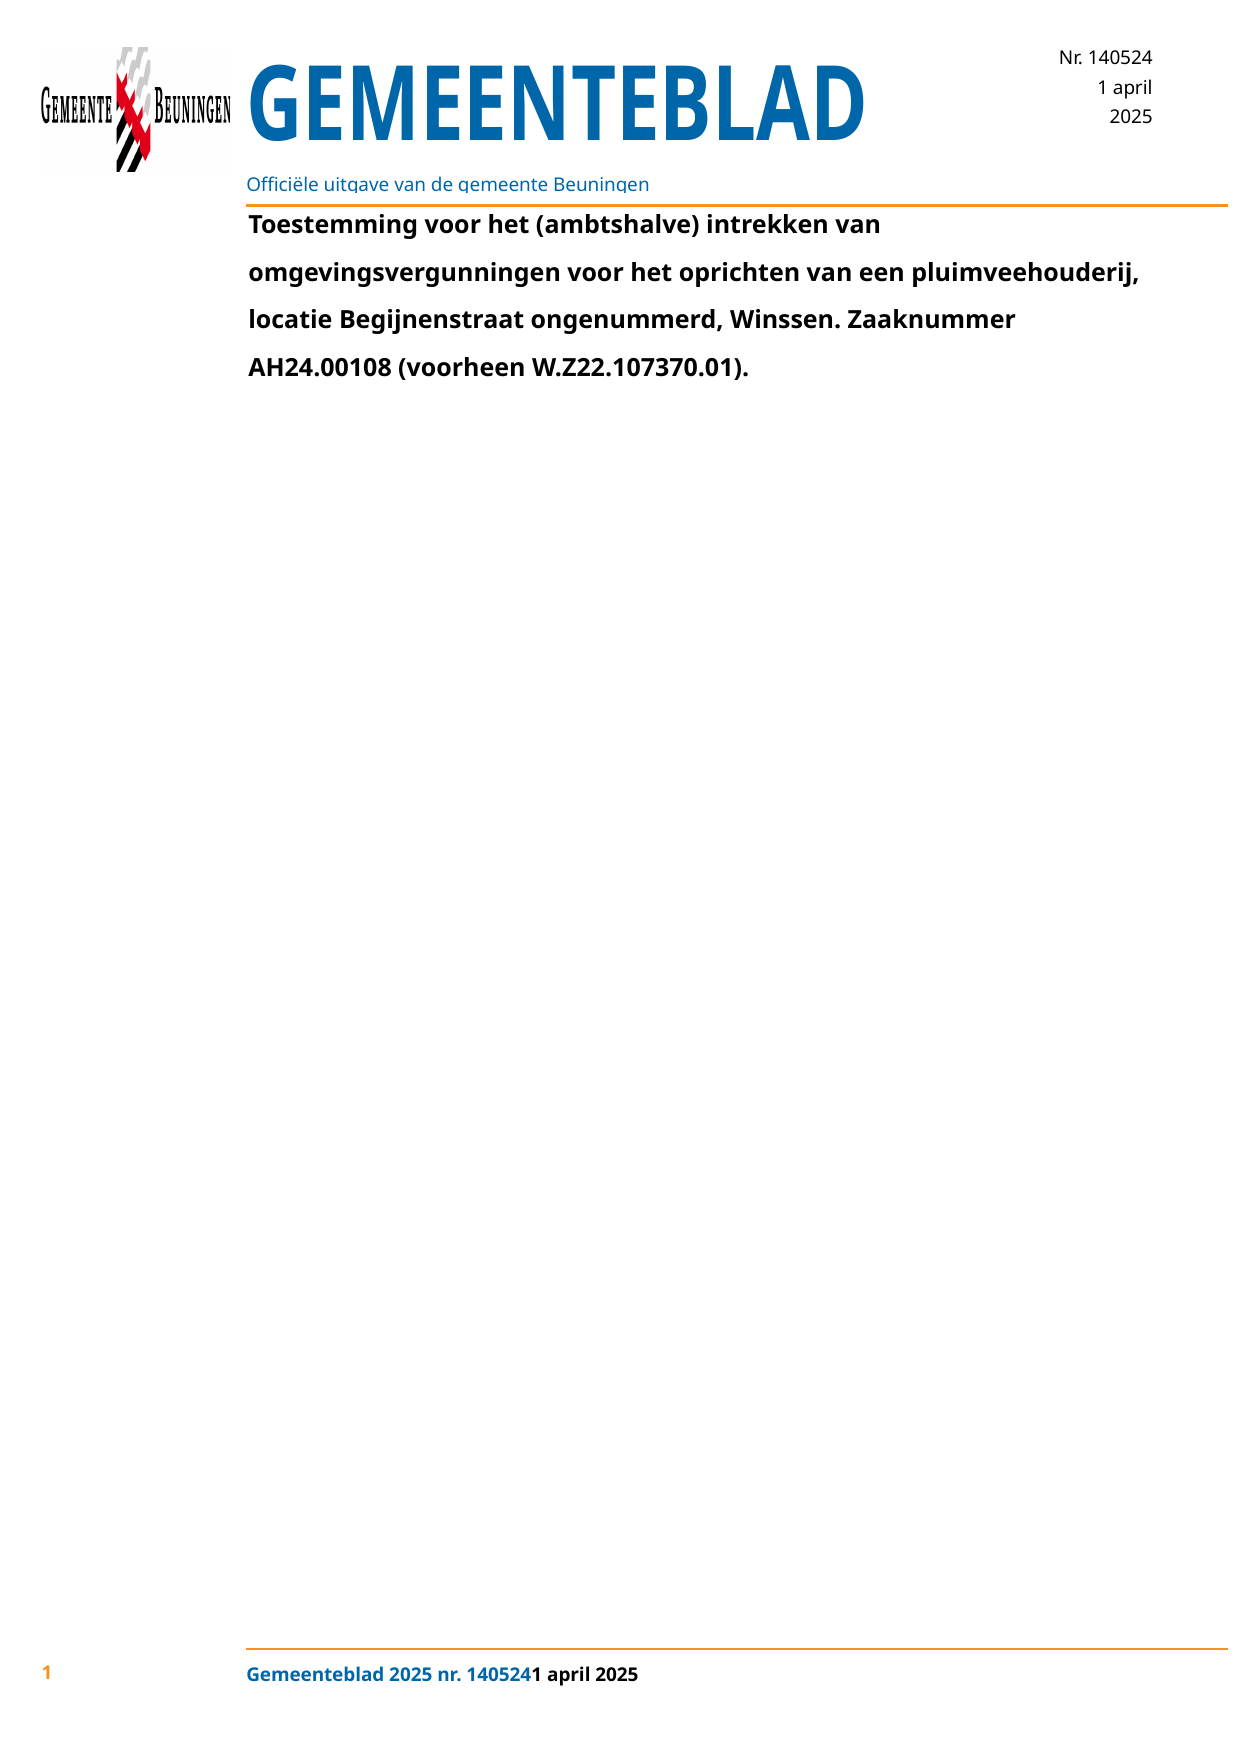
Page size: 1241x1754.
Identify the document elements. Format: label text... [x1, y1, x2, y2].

text Toestemming voor het (ambtshalve) intrekken van omgevingsvergunningen voor het oprichten van een pluimveehouderij, locatie Begijnenstraat ongenummerd, Winssen. Zaaknummer AH24.00108 (voorheen W.Z22.107370.01). [248, 207, 1152, 384]
picture [41, 47, 231, 172]
